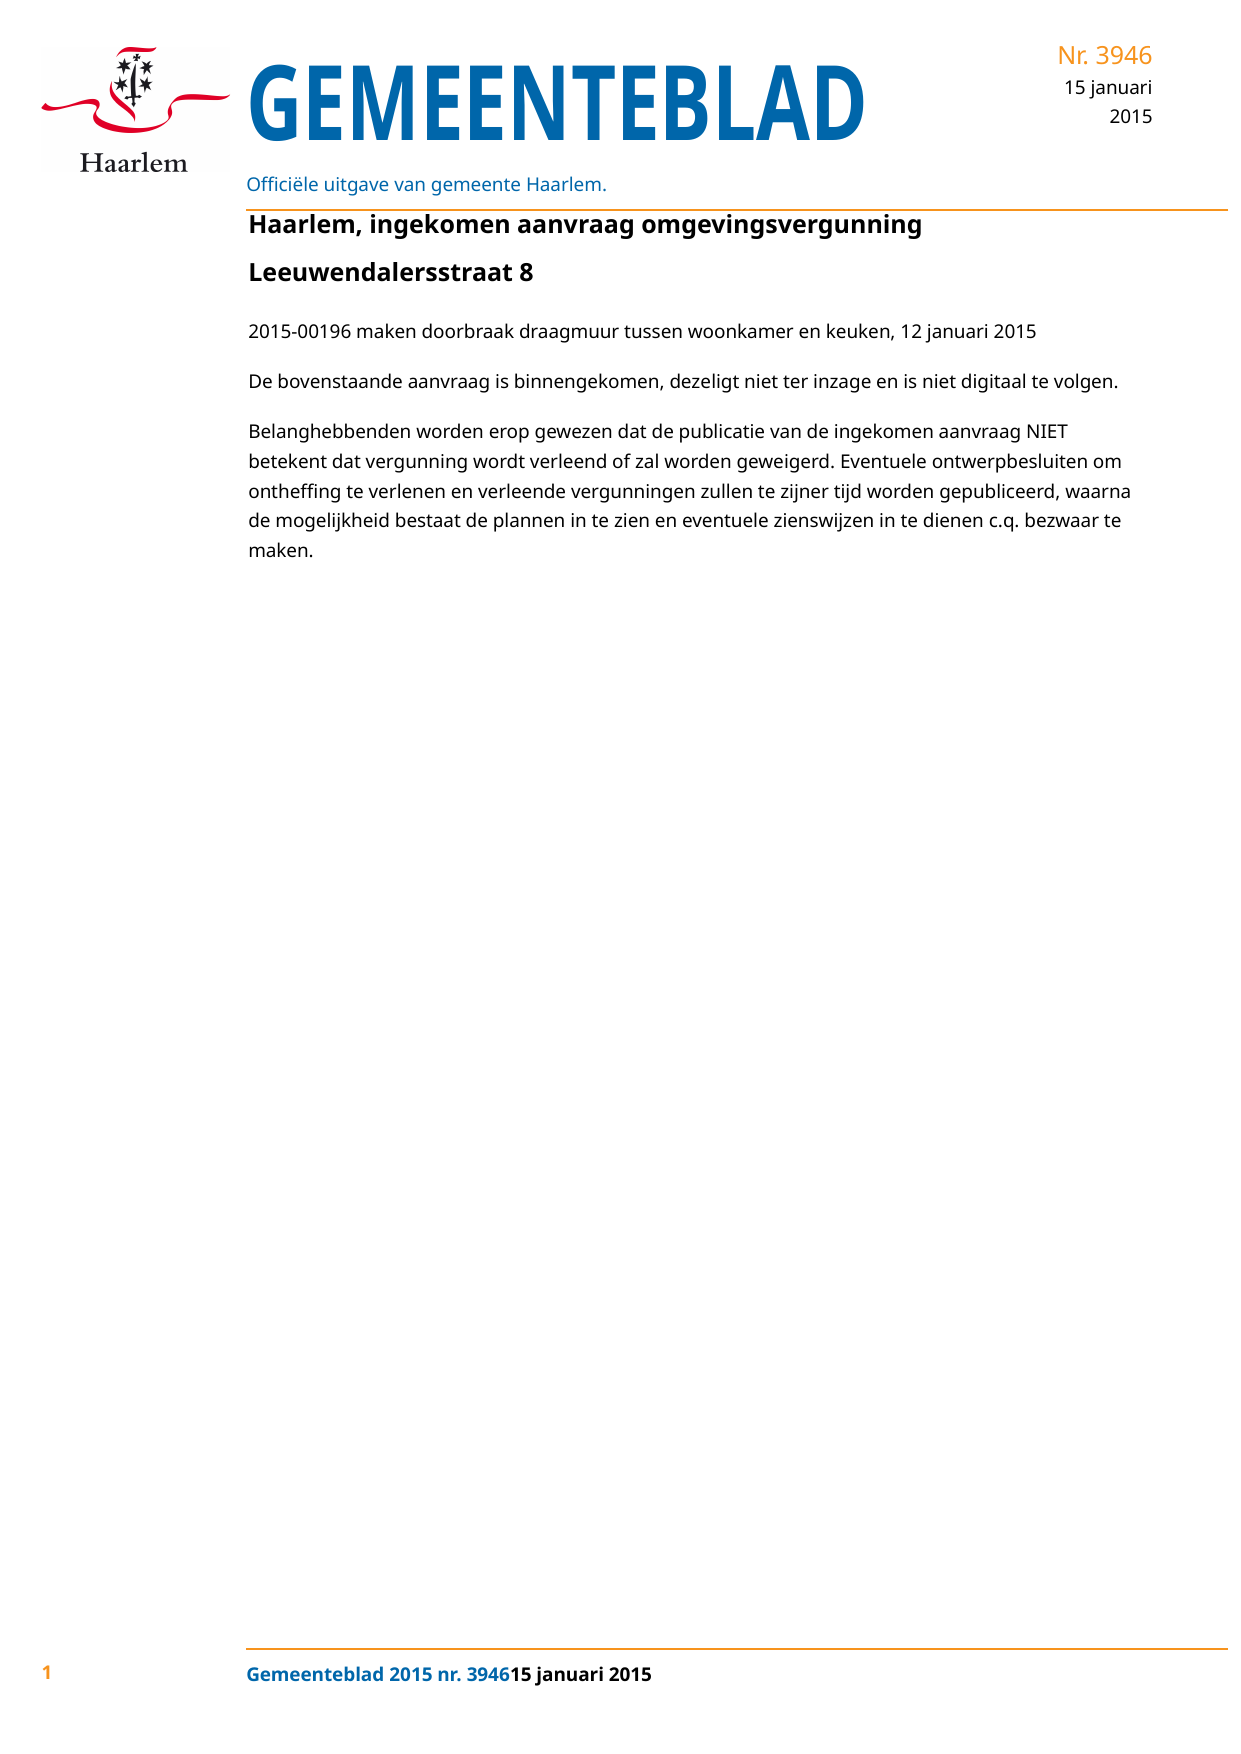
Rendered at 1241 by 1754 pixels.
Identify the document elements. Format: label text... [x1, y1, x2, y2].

text De bovenstaande aanvraag is binnengekomen, dezeligt niet ter inzage en is niet digitaal te volgen. [248, 368, 1152, 394]
picture [41, 47, 231, 172]
text 2015-00196 maken doorbraak draagmuur tussen woonkamer en keuken, 12 januari 2015 [248, 318, 1152, 344]
text Belanghebbenden worden erop gewezen dat de publicatie van de ingekomen aanvraag NIET betekent dat vergunning wordt verleend of zal worden geweigerd. Eventuele ontwerpbesluiten om ontheffing te verlenen en verleende vergunningen zullen te zijner tijd worden gepubliceerd, waarna de mogelijkheid bestaat de plannen in te zien en eventuele zienswijzen in te dienen c.q. bezwaar te maken. [248, 419, 1152, 563]
text Haarlem, ingekomen aanvraag omgevingsvergunning Leeuwendalersstraat 8 [248, 211, 1152, 288]
